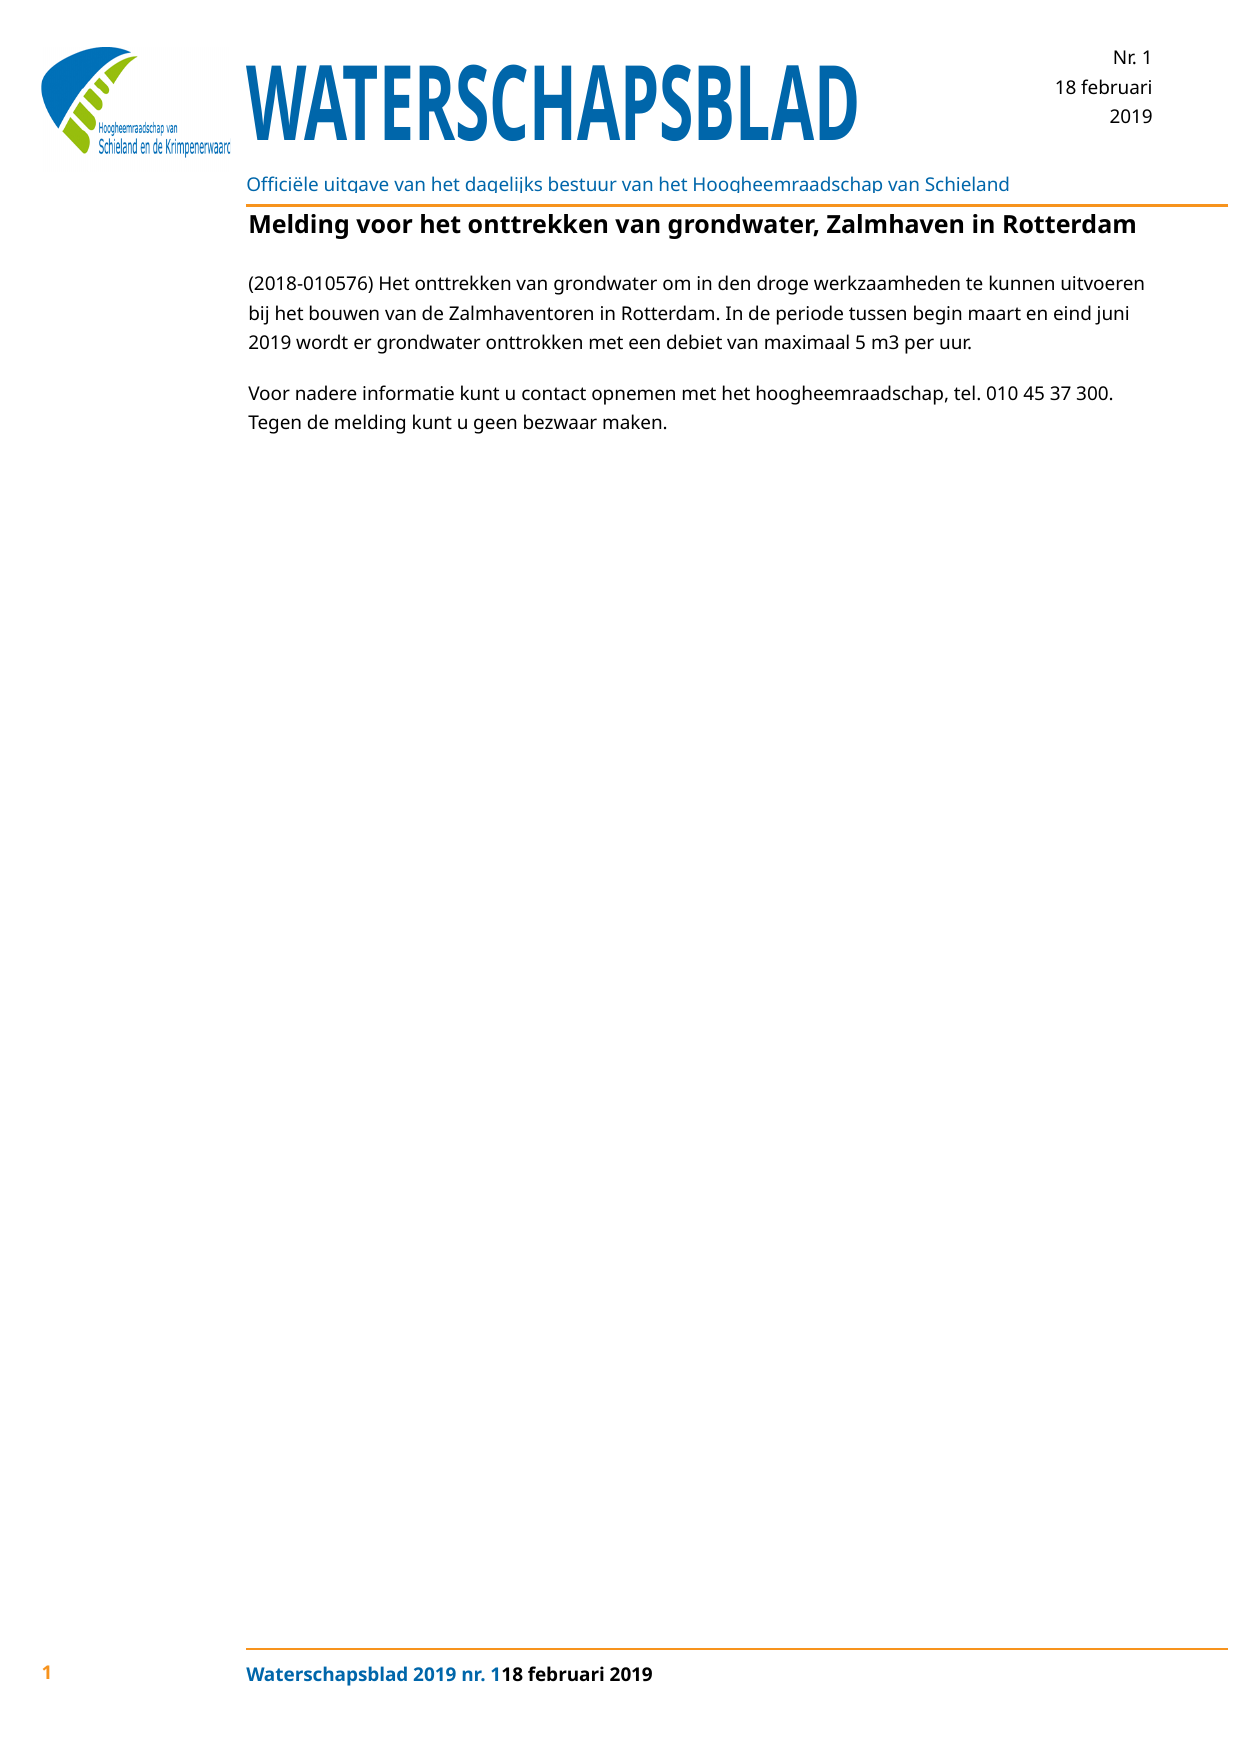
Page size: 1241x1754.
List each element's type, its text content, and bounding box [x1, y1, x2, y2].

text Melding voor het onttrekken van grondwater, Zalmhaven in Rotterdam [248, 207, 1152, 241]
picture [41, 47, 231, 172]
text (2018-010576) Het onttrekken van grondwater om in den droge werkzaamheden te kunnen uitvoeren bij het bouwen van de Zalmhaventoren in Rotterdam. In de periode tussen begin maart en eind juni 2019 wordt er grondwater onttrokken met een debiet van maximaal 5 m3 per uur. [248, 270, 1152, 355]
text Voor nadere informatie kunt u contact opnemen met het hoogheemraadschap, tel. 010 45 37 300. Tegen de melding kunt u geen bezwaar maken. [248, 380, 1152, 435]
